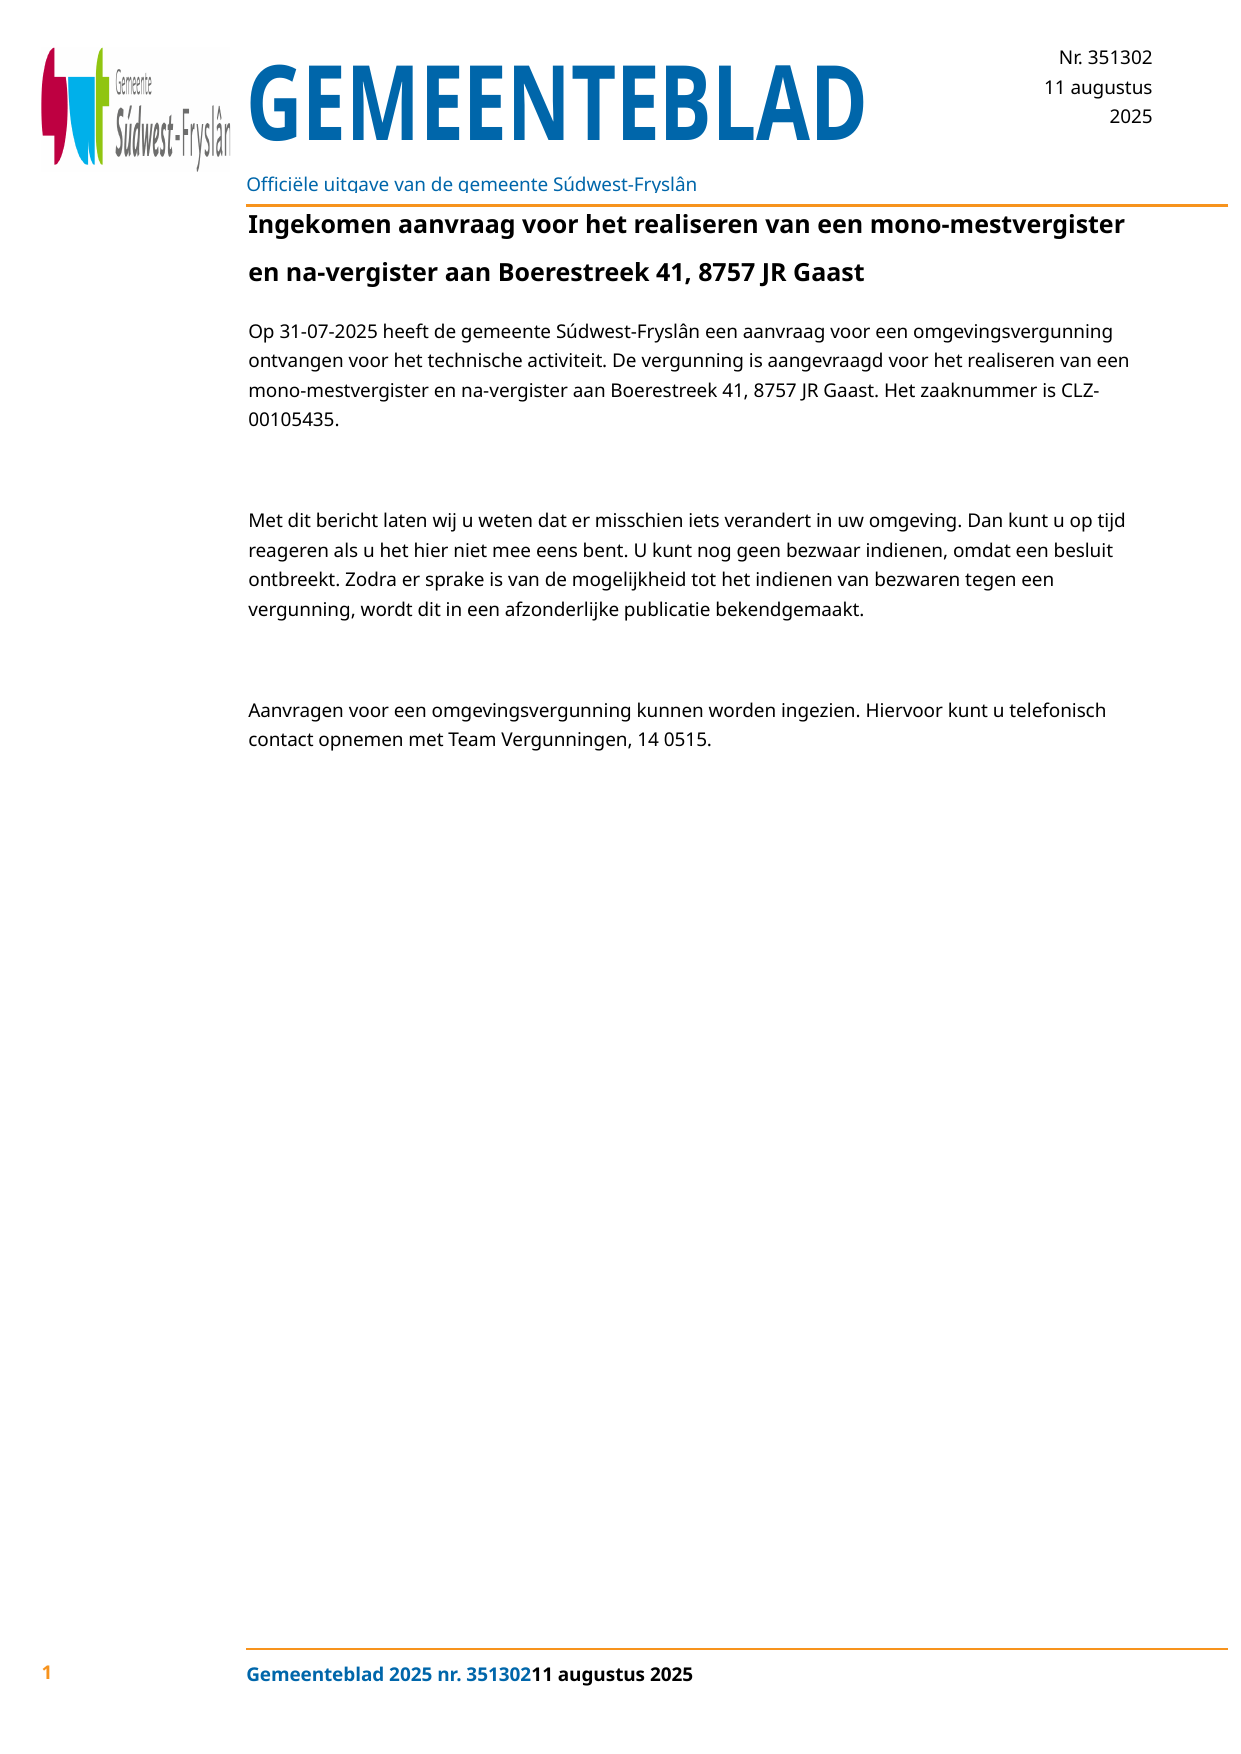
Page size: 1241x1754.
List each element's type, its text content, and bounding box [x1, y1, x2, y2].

text Aanvragen voor een omgevingsvergunning kunnen worden ingezien. Hiervoor kunt u telefonisch contact opnemen met Team Vergunningen, 14 0515. [248, 697, 1152, 752]
text Met dit bericht laten wij u weten dat er misschien iets verandert in uw omgeving. Dan kunt u op tijd reageren als u het hier niet mee eens bent. U kunt nog geen bezwaar indienen, omdat een besluit ontbreekt. Zodra er sprake is van de mogelijkheid tot het indienen van bezwaren tegen een vergunning, wordt dit in een afzonderlijke publicatie bekendgemaakt. [248, 507, 1152, 622]
text Op 31-07-2025 heeft de gemeente Súdwest-Fryslân een aanvraag voor een omgevingsvergunning ontvangen voor het technische activiteit. De vergunning is aangevraagd voor het realiseren van een mono-mestvergister en na-vergister aan Boerestreek 41, 8757 JR Gaast. Het zaaknummer is CLZ-00105435. [248, 318, 1152, 432]
picture [41, 47, 231, 172]
text Ingekomen aanvraag voor het realiseren van een mono-mestvergister en na-vergister aan Boerestreek 41, 8757 JR Gaast [248, 207, 1152, 288]
